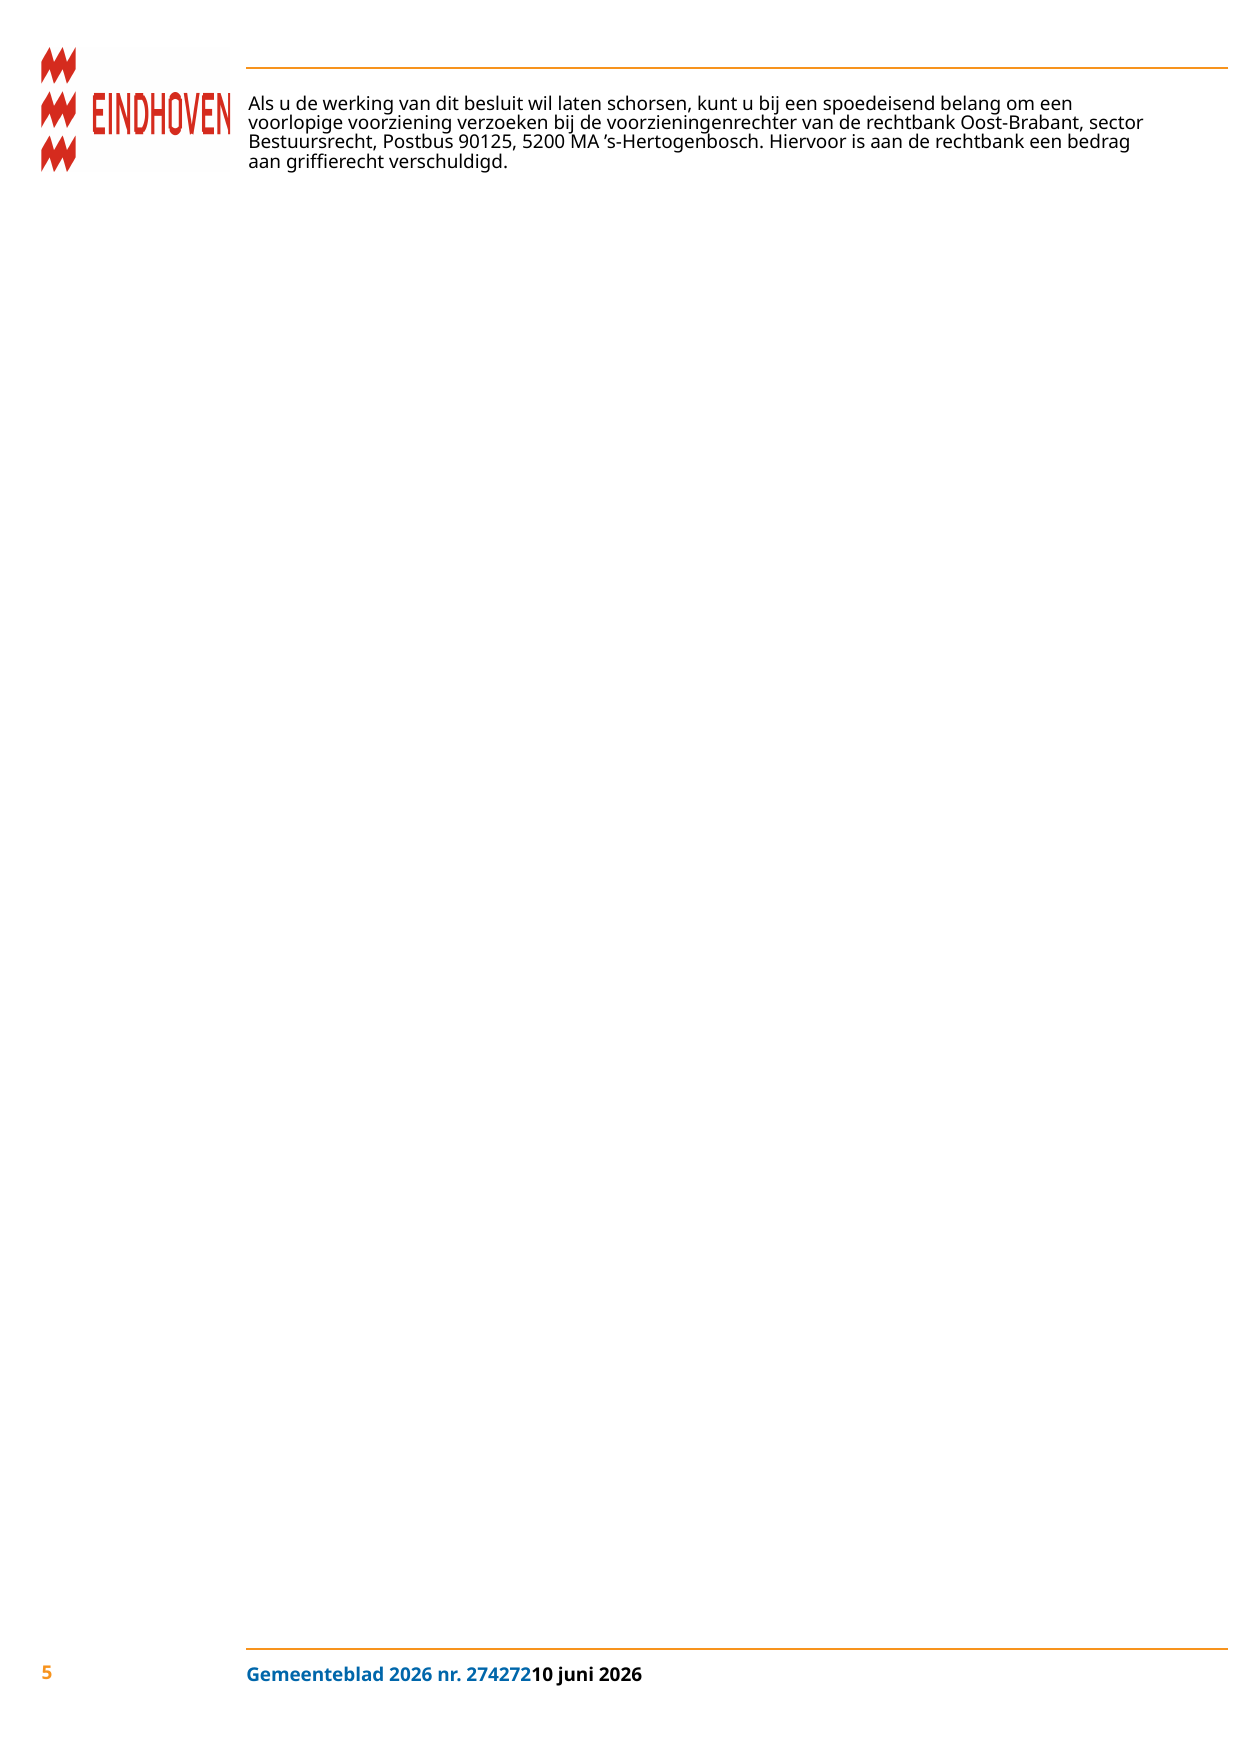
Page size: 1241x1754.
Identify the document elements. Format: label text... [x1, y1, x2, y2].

picture [41, 47, 231, 172]
text Als u de werking van dit besluit wil laten schorsen, kunt u bij een spoedeisend belang om een voorlopige voorziening verzoeken bij de voorzieningenrechter van de rechtbank Oost-Brabant, sector Bestuursrecht, Postbus 90125, 5200 MA ’s-Hertogenbosch. Hiervoor is aan de rechtbank een bedrag aan griffierecht verschuldigd. [248, 95, 1152, 172]
